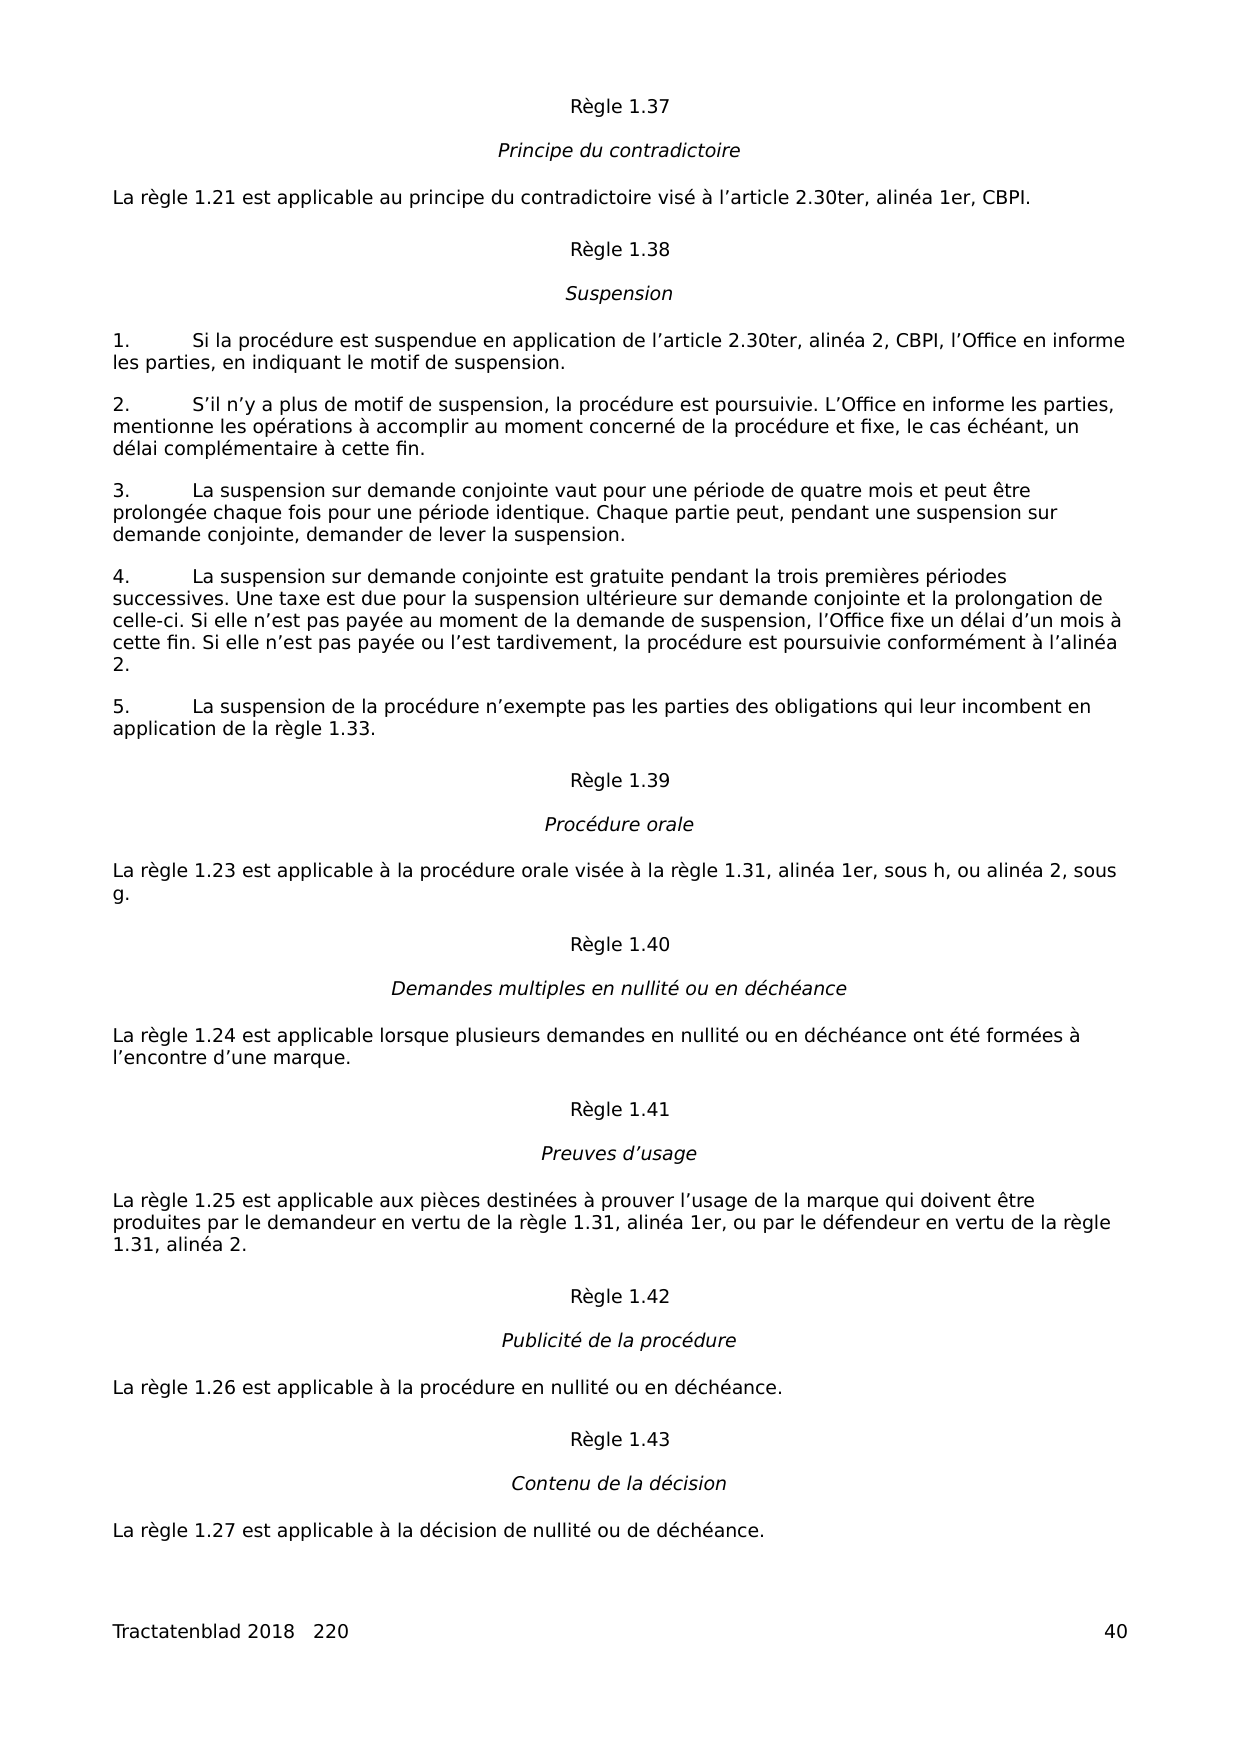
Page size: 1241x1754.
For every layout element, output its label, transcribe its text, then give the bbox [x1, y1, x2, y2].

text La règle 1.26 est applicable à la procédure en nullité ou en déchéance. [112, 1377, 1128, 1399]
subtitle Règle 1.42 Publicité de la procédure [112, 1286, 1128, 1352]
subtitle Règle 1.40 Demandes multiples en nullité ou en déchéance [112, 934, 1128, 1000]
subtitle Règle 1.39 Procédure orale [112, 769, 1128, 835]
subtitle Règle 1.41 Preuves d’usage [112, 1099, 1128, 1165]
text La règle 1.21 est applicable au principe du contradictoire visé à l’article 2.30ter, alinéa 1er, CBPI. [112, 187, 1128, 209]
text 1. Si la procédure est suspendue en application de l’article 2.30ter, alinéa 2, CBPI, l’Office en informe les parties, en indiquant le motif de suspension. [112, 330, 1128, 374]
text 3. La suspension sur demande conjointe vaut pour une période de quatre mois et peut être prolongée chaque fois pour une période identique. Chaque partie peut, pendant une suspension sur demande conjointe, demander de lever la suspension. [112, 480, 1128, 546]
text 5. La suspension de la procédure n’exempte pas les parties des obligations qui leur incombent en application de la règle 1.33. [112, 696, 1128, 739]
subtitle Règle 1.43 Contenu de la décision [112, 1429, 1128, 1495]
text 2. S’il n’y a plus de motif de suspension, la procédure est poursuivie. L’Office en informe les parties, mentionne les opérations à accomplir au moment concerné de la procédure et fixe, le cas échéant, un délai complémentaire à cette fin. [112, 394, 1128, 460]
text La règle 1.24 est applicable lorsque plusieurs demandes en nullité ou en déchéance ont été formées à l’encontre d’une marque. [112, 1025, 1128, 1069]
subtitle Règle 1.37 Principe du contradictoire [112, 96, 1128, 162]
text La règle 1.27 est applicable à la décision de nullité ou de déchéance. [112, 1520, 1128, 1542]
subtitle Règle 1.38 Suspension [112, 239, 1128, 305]
text 4. La suspension sur demande conjointe est gratuite pendant la trois premières périodes successives. Une taxe est due pour la suspension ultérieure sur demande conjointe et la prolongation de celle-ci. Si elle n’est pas payée au moment de la demande de suspension, l’Office fixe un délai d’un mois à cette fin. Si elle n’est pas payée ou l’est tardivement, la procédure est poursuivie conformément à l’alinéa 2. [112, 566, 1128, 676]
text La règle 1.23 est applicable à la procédure orale visée à la règle 1.31, alinéa 1er, sous h, ou alinéa 2, sous g. [112, 860, 1128, 904]
text La règle 1.25 est applicable aux pièces destinées à prouver l’usage de la marque qui doivent être produites par le demandeur en vertu de la règle 1.31, alinéa 1er, ou par le défendeur en vertu de la règle 1.31, alinéa 2. [112, 1190, 1128, 1256]
